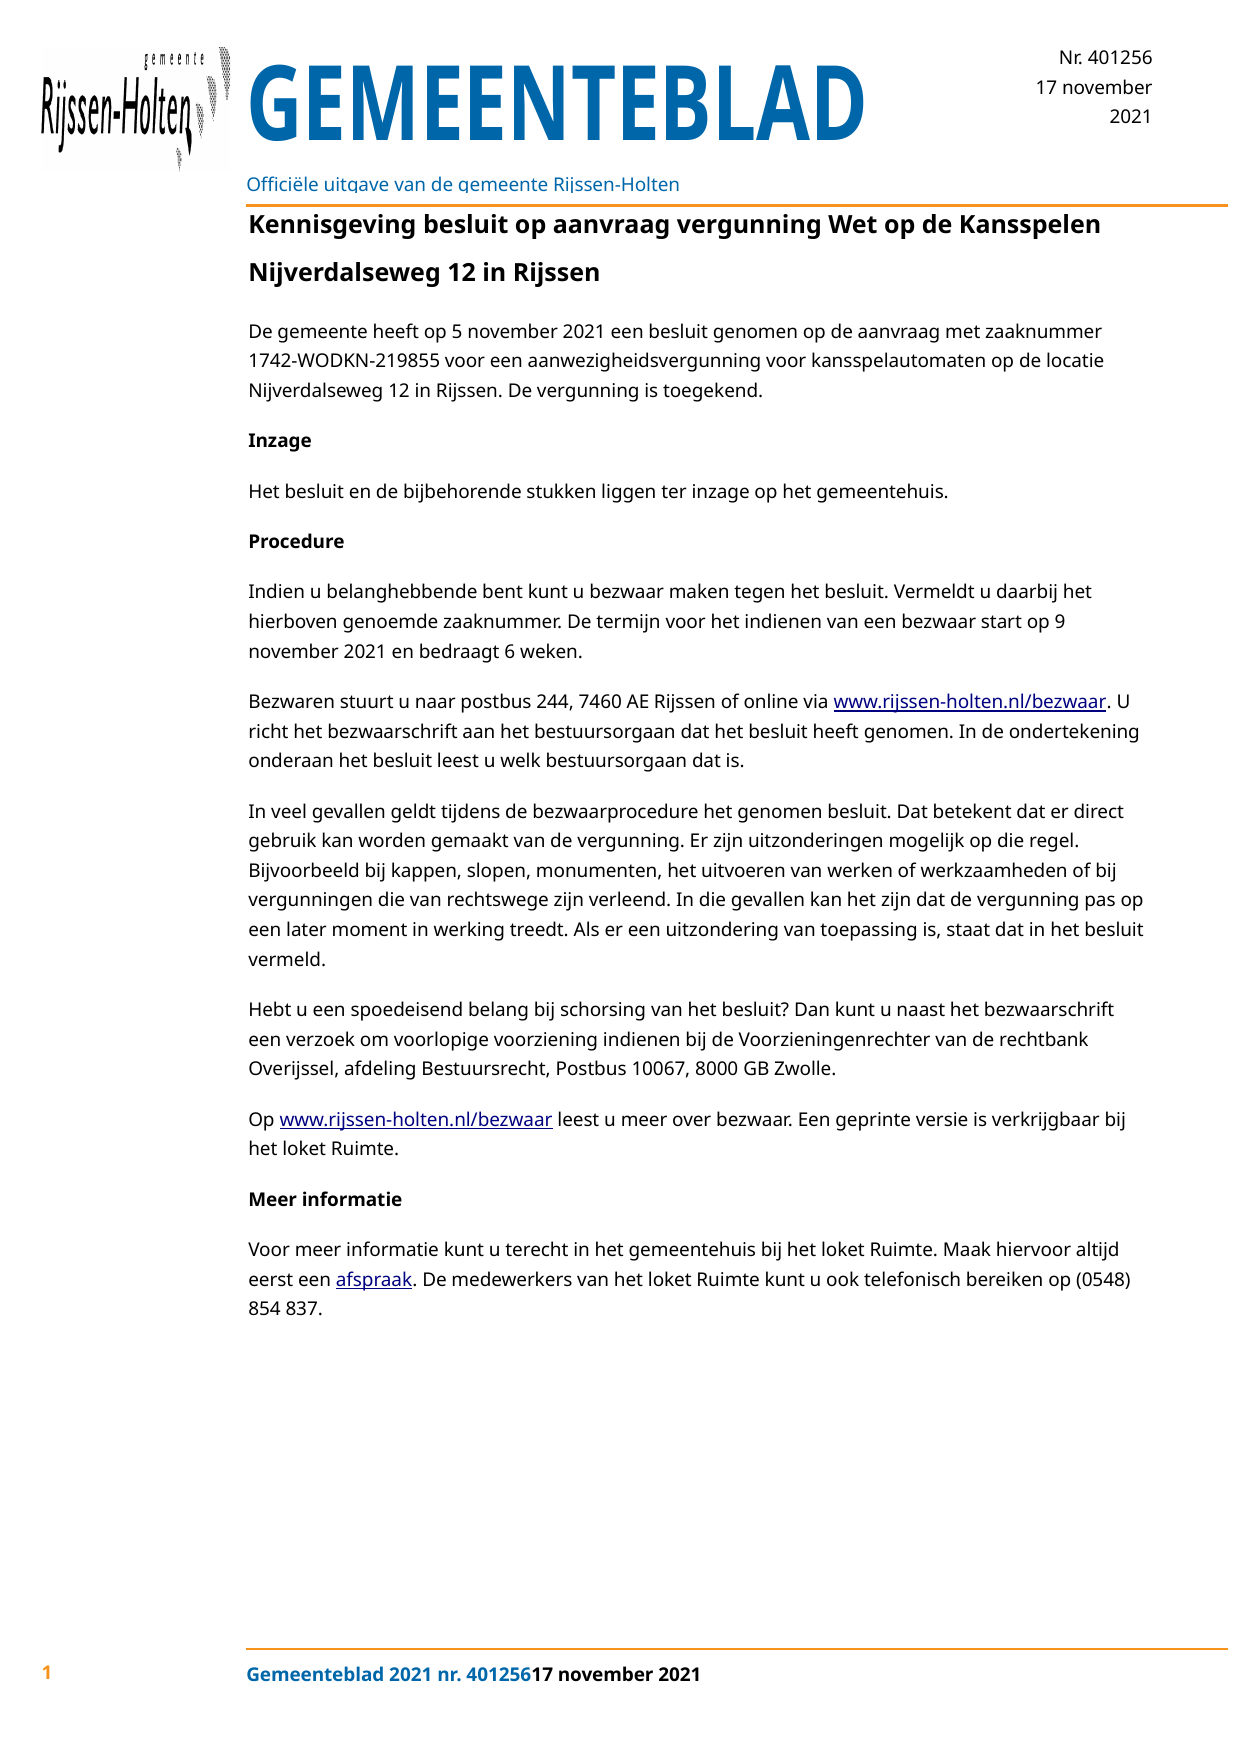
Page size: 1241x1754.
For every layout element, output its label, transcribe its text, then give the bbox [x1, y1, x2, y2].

text Inzage [248, 427, 1152, 453]
text Meer informatie [248, 1186, 1152, 1212]
text Indien u belanghebbende bent kunt u bezwaar maken tegen het besluit. Vermeldt u daarbij het hierboven genoemde zaaknummer. De termijn voor het indienen van een bezwaar start op 9 november 2021 en bedraagt 6 weken. [248, 579, 1152, 664]
text Op www.rijssen-holten.nl/bezwaar leest u meer over bezwaar. Een geprinte versie is verkrijgbaar bij het loket Ruimte. [248, 1106, 1152, 1161]
text Procedure [248, 528, 1152, 554]
text Voor meer informatie kunt u terecht in het gemeentehuis bij het loket Ruimte. Maak hiervoor altijd eerst een afspraak. De medewerkers van het loket Ruimte kunt u ook telefonisch bereiken op (0548) 854 837. [248, 1236, 1152, 1321]
text Hebt u een spoedeisend belang bij schorsing van het besluit? Dan kunt u naast het bezwaarschrift een verzoek om voorlopige voorziening indienen bij de Voorzieningenrechter van de rechtbank Overijssel, afdeling Bestuursrecht, Postbus 10067, 8000 GB Zwolle. [248, 996, 1152, 1081]
text In veel gevallen geldt tijdens de bezwaarprocedure het genomen besluit. Dat betekent dat er direct gebruik kan worden gemaakt van de vergunning. Er zijn uitzonderingen mogelijk op die regel. Bijvoorbeeld bij kappen, slopen, monumenten, het uitvoeren van werken of werkzaamheden of bij vergunningen die van rechtswege zijn verleend. In die gevallen kan het zijn dat de vergunning pas op een later moment in werking treedt. Als er een uitzondering van toepassing is, staat dat in het besluit vermeld. [248, 798, 1152, 972]
text Het besluit en de bijbehorende stukken liggen ter inzage op het gemeentehuis. [248, 478, 1152, 504]
text De gemeente heeft op 5 november 2021 een besluit genomen op de aanvraag met zaaknummer 1742-WODKN-219855 voor een aanwezigheidsvergunning voor kansspelautomaten op de locatie Nijverdalseweg 12 in Rijssen. De vergunning is toegekend. [248, 318, 1152, 403]
picture [41, 47, 231, 172]
text Bezwaren stuurt u naar postbus 244, 7460 AE Rijssen of online via www.rijssen-holten.nl/bezwaar. U richt het bezwaarschrift aan het bestuursorgaan dat het besluit heeft genomen. In de ondertekening onderaan het besluit leest u welk bestuursorgaan dat is. [248, 688, 1152, 773]
text Kennisgeving besluit op aanvraag vergunning Wet op de Kansspelen Nijverdalseweg 12 in Rijssen [248, 207, 1152, 288]
